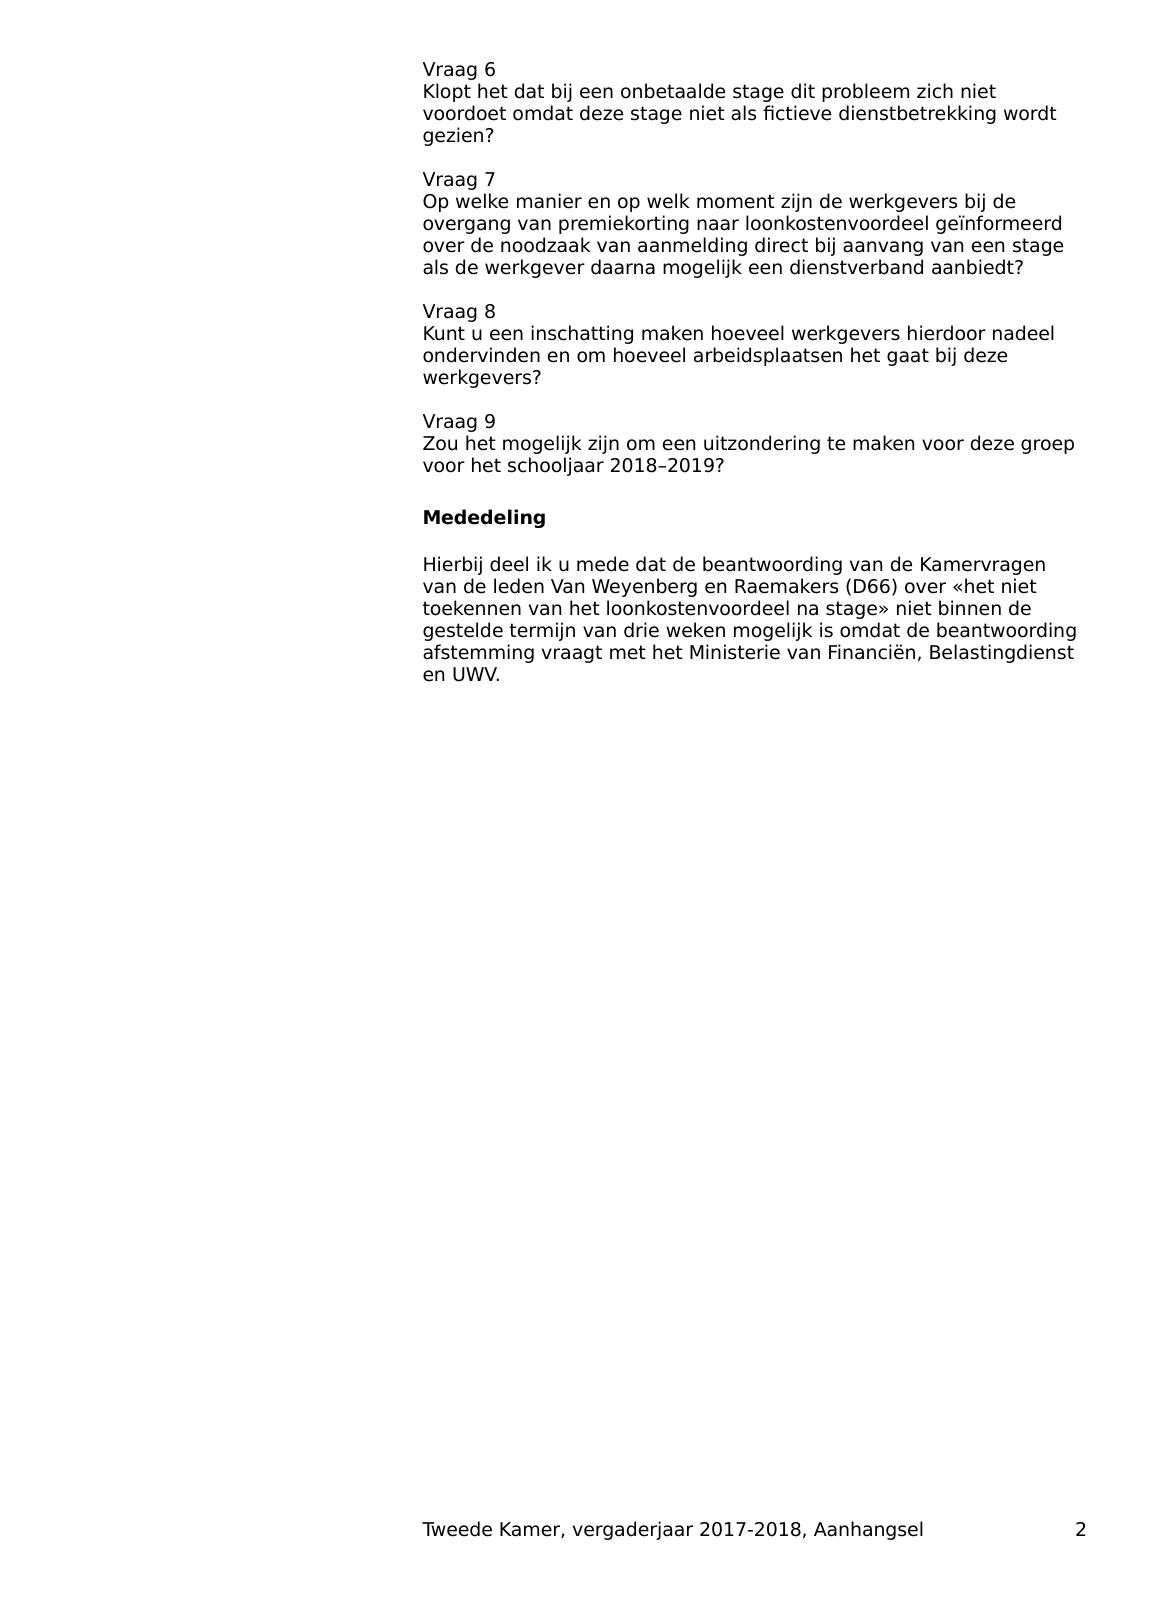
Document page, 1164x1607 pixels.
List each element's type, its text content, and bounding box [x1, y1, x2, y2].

text Vraag 6 [422, 59, 1087, 81]
text Vraag 8 [422, 301, 1087, 323]
subtitle Mededeling [422, 507, 1087, 529]
text Vraag 9 [422, 411, 1087, 433]
text Vraag 7 [422, 169, 1087, 191]
text Hierbij deel ik u mede dat de beantwoording van de Kamervragen van de leden Van Weyenberg en Raemakers (D66) over «het niet toekennen van het loonkostenvoordeel na stage» niet binnen de gestelde termijn van drie weken mogelijk is omdat de beantwoording afstemming vraagt met het Ministerie van Financiën, Belastingdienst en UWV. [422, 554, 1087, 686]
text Klopt het dat bij een onbetaalde stage dit probleem zich niet voordoet omdat deze stage niet als fictieve dienstbetrekking wordt gezien? [422, 81, 1087, 147]
text Op welke manier en op welk moment zijn de werkgevers bij de overgang van premiekorting naar loonkostenvoordeel geïnformeerd over de noodzaak van aanmelding direct bij aanvang van een stage als de werkgever daarna mogelijk een dienstverband aanbiedt? [422, 191, 1087, 279]
text Zou het mogelijk zijn om een uitzondering te maken voor deze groep voor het schooljaar 2018–2019? [422, 433, 1087, 477]
text Kunt u een inschatting maken hoeveel werkgevers hierdoor nadeel ondervinden en om hoeveel arbeidsplaatsen het gaat bij deze werkgevers? [422, 323, 1087, 389]
